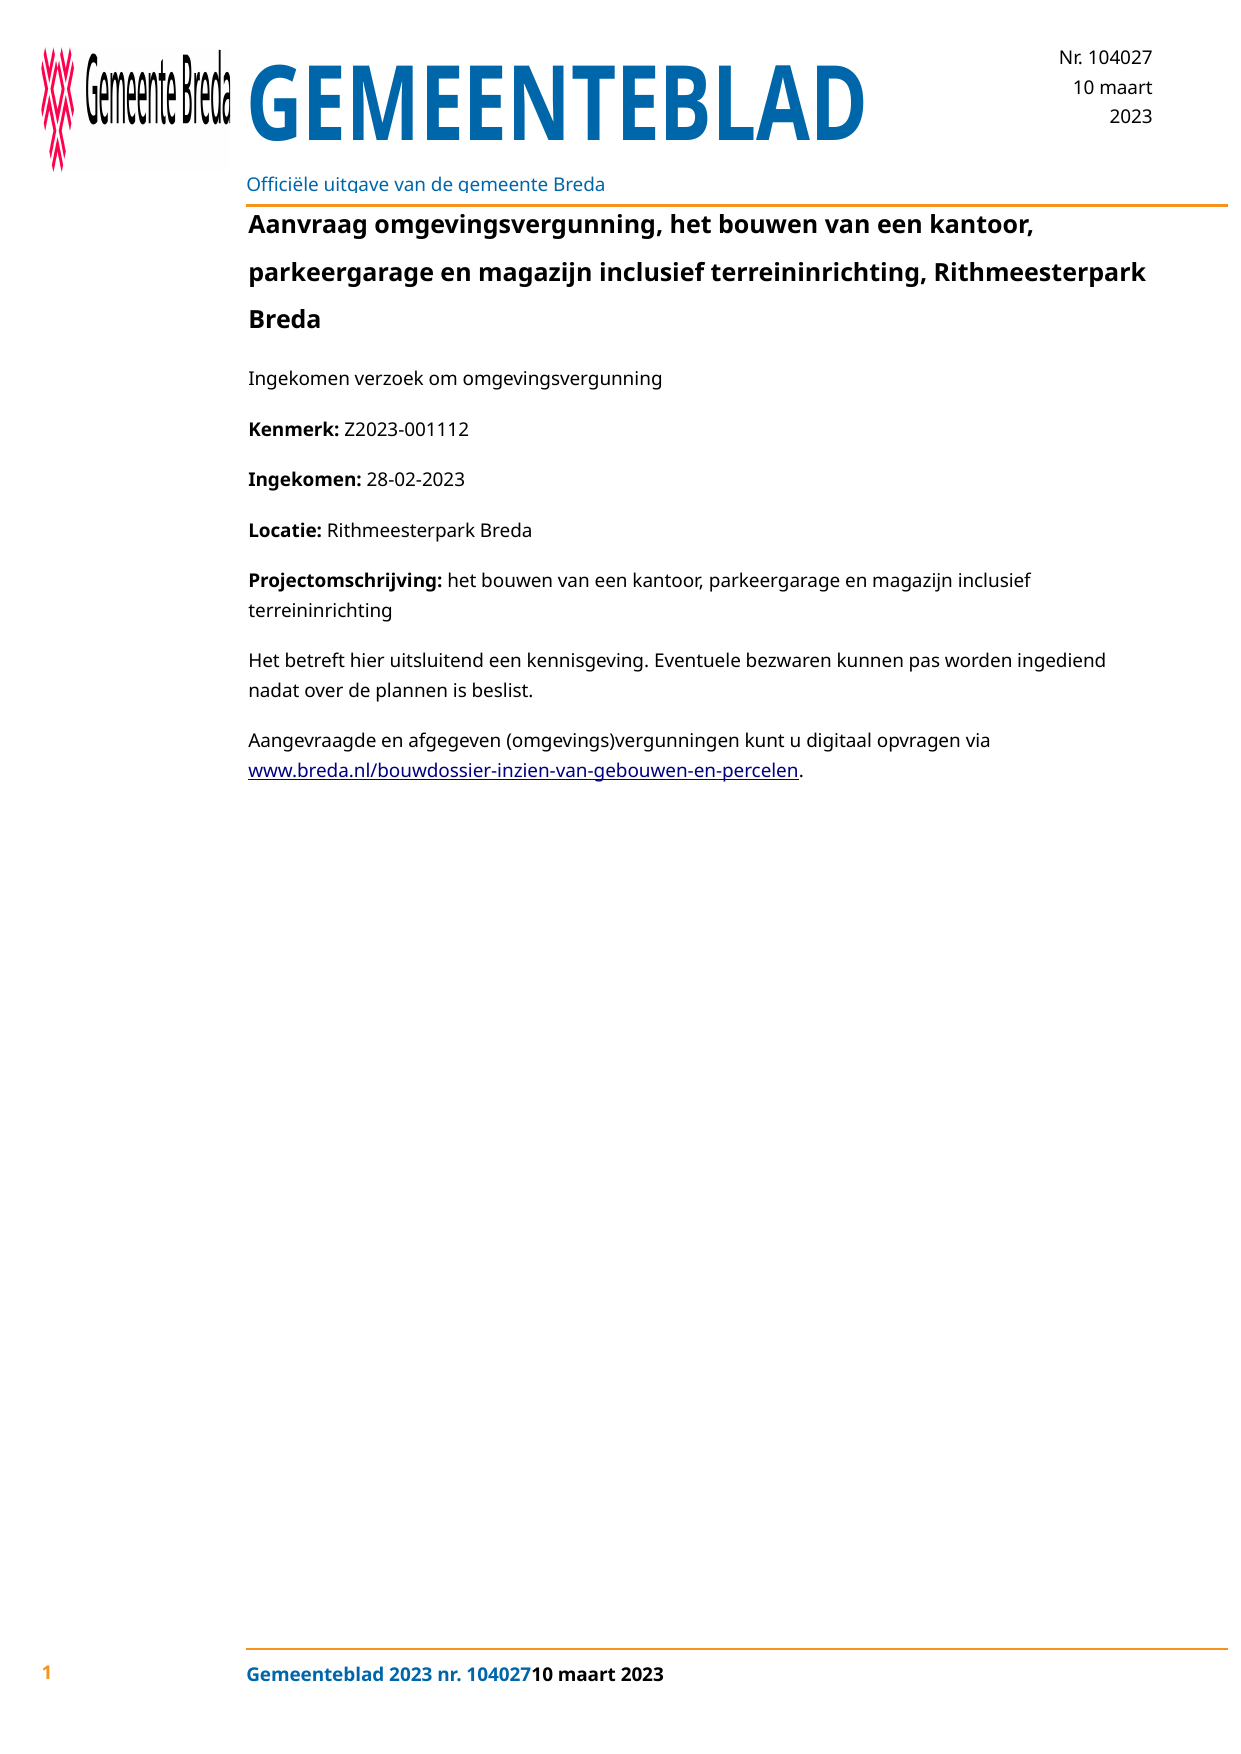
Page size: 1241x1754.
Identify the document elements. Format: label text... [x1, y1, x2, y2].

text Locatie: Rithmeesterpark Breda [248, 517, 1152, 542]
text Kenmerk: Z2023-001112 [248, 416, 1152, 442]
text Aangevraagde en afgegeven (omgevings)vergunningen kunt u digitaal opvragen via www.breda.nl/bouwdossier-inzien-van-gebouwen-en-percelen. [248, 727, 1152, 782]
text Ingekomen verzoek om omgevingsvergunning [248, 366, 1152, 391]
text Het betreft hier uitsluitend een kennisgeving. Eventuele bezwaren kunnen pas worden ingediend nadat over de plannen is beslist. [248, 647, 1152, 702]
text Ingekomen: 28-02-2023 [248, 466, 1152, 492]
text Projectomschrijving: het bouwen van een kantoor, parkeergarage en magazijn inclusief terreininrichting [248, 567, 1152, 622]
text Aanvraag omgevingsvergunning, het bouwen van een kantoor, parkeergarage en magazijn inclusief terreininrichting, Rithmeesterpark Breda [248, 207, 1152, 336]
picture [41, 47, 231, 172]
